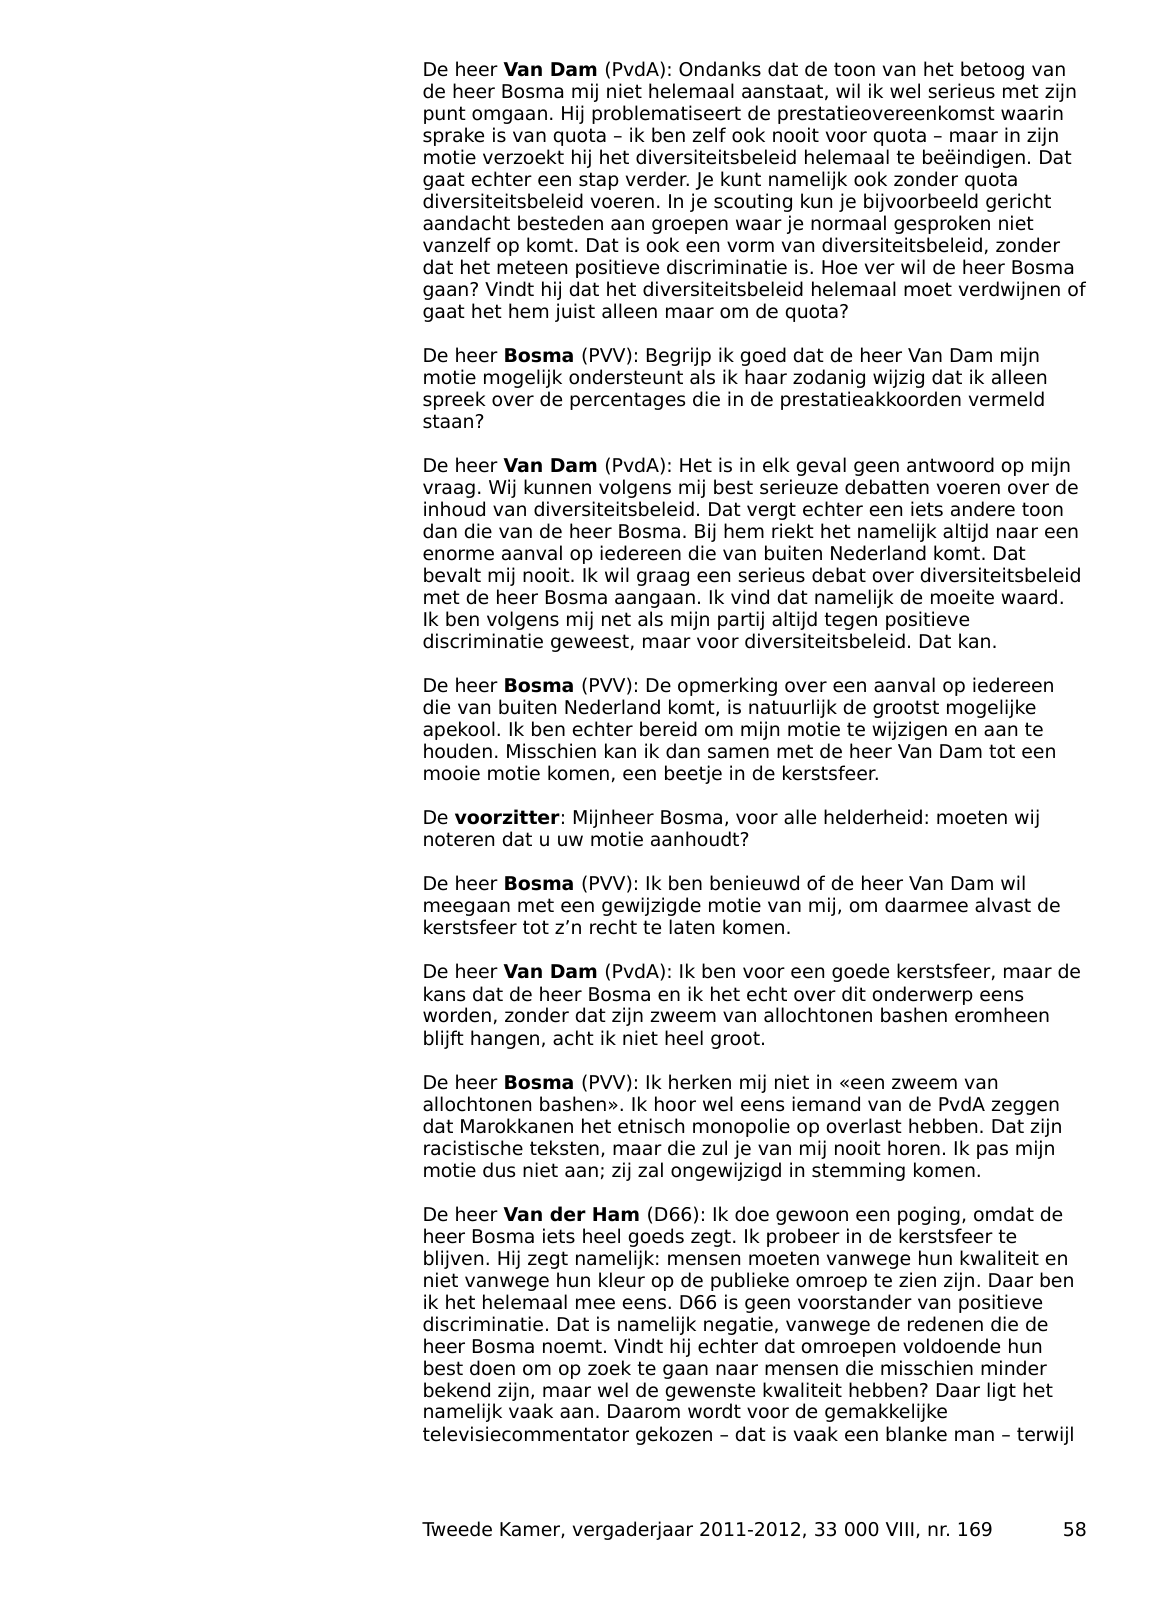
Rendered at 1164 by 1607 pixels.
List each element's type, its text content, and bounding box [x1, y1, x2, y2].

text De heer Van Dam (PvdA): Ik ben voor een goede kerstsfeer, maar de kans dat de heer Bosma en ik het echt over dit onderwerp eens worden, zonder dat zijn zweem van allochtonen bashen eromheen blijft hangen, acht ik niet heel groot. [422, 961, 1087, 1049]
text De heer Van Dam (PvdA): Het is in elk geval geen antwoord op mijn vraag. Wij kunnen volgens mij best serieuze debatten voeren over de inhoud van diversiteitsbeleid. Dat vergt echter een iets andere toon dan die van de heer Bosma. Bij hem riekt het namelijk altijd naar een enorme aanval op iedereen die van buiten Nederland komt. Dat bevalt mij nooit. Ik wil graag een serieus debat over diversiteitsbeleid met de heer Bosma aangaan. Ik vind dat namelijk de moeite waard. Ik ben volgens mij net als mijn partij altijd tegen positieve discriminatie geweest, maar voor diversiteitsbeleid. Dat kan. [422, 455, 1087, 653]
text De heer Bosma (PVV): Ik ben benieuwd of de heer Van Dam wil meegaan met een gewijzigde motie van mij, om daarmee alvast de kerstsfeer tot z’n recht te laten komen. [422, 873, 1087, 939]
text De heer Bosma (PVV): Begrijp ik goed dat de heer Van Dam mijn motie mogelijk ondersteunt als ik haar zodanig wijzig dat ik alleen spreek over de percentages die in de prestatieakkoorden vermeld staan? [422, 345, 1087, 433]
text De heer Bosma (PVV): Ik herken mij niet in «een zweem van allochtonen bashen». Ik hoor wel eens iemand van de PvdA zeggen dat Marokkanen het etnisch monopolie op overlast hebben. Dat zijn racistische teksten, maar die zul je van mij nooit horen. Ik pas mijn motie dus niet aan; zij zal ongewijzigd in stemming komen. [422, 1072, 1087, 1181]
text De voorzitter: Mijnheer Bosma, voor alle helderheid: moeten wij noteren dat u uw motie aanhoudt? [422, 807, 1087, 851]
text De heer Bosma (PVV): De opmerking over een aanval op iedereen die van buiten Nederland komt, is natuurlijk de grootst mogelijke apekool. Ik ben echter bereid om mijn motie te wijzigen en aan te houden. Misschien kan ik dan samen met de heer Van Dam tot een mooie motie komen, een beetje in de kerstsfeer. [422, 675, 1087, 785]
text De heer Van der Ham (D66): Ik doe gewoon een poging, omdat de heer Bosma iets heel goeds zegt. Ik probeer in de kerstsfeer te blijven. Hij zegt namelijk: mensen moeten vanwege hun kwaliteit en niet vanwege hun kleur op de publieke omroep te zien zijn. Daar ben ik het helemaal mee eens. D66 is geen voorstander van positieve discriminatie. Dat is namelijk negatie, vanwege de redenen die de heer Bosma noemt. Vindt hij echter dat omroepen voldoende hun best doen om op zoek te gaan naar mensen die misschien minder bekend zijn, maar wel de gewenste kwaliteit hebben? Daar ligt het namelijk vaak aan. Daarom wordt voor de gemakkelijke televisiecommentator gekozen – dat is vaak een blanke man – terwijl [422, 1204, 1087, 1445]
text De heer Van Dam (PvdA): Ondanks dat de toon van het betoog van de heer Bosma mij niet helemaal aanstaat, wil ik wel serieus met zijn punt omgaan. Hij problematiseert de prestatieovereenkomst waarin sprake is van quota – ik ben zelf ook nooit voor quota – maar in zijn motie verzoekt hij het diversiteitsbeleid helemaal te beëindigen. Dat gaat echter een stap verder. Je kunt namelijk ook zonder quota diversiteitsbeleid voeren. In je scouting kun je bijvoorbeeld gericht aandacht besteden aan groepen waar je normaal gesproken niet vanzelf op komt. Dat is ook een vorm van diversiteitsbeleid, zonder dat het meteen positieve discriminatie is. Hoe ver wil de heer Bosma gaan? Vindt hij dat het diversiteitsbeleid helemaal moet verdwijnen of gaat het hem juist alleen maar om de quota? [422, 59, 1087, 323]
